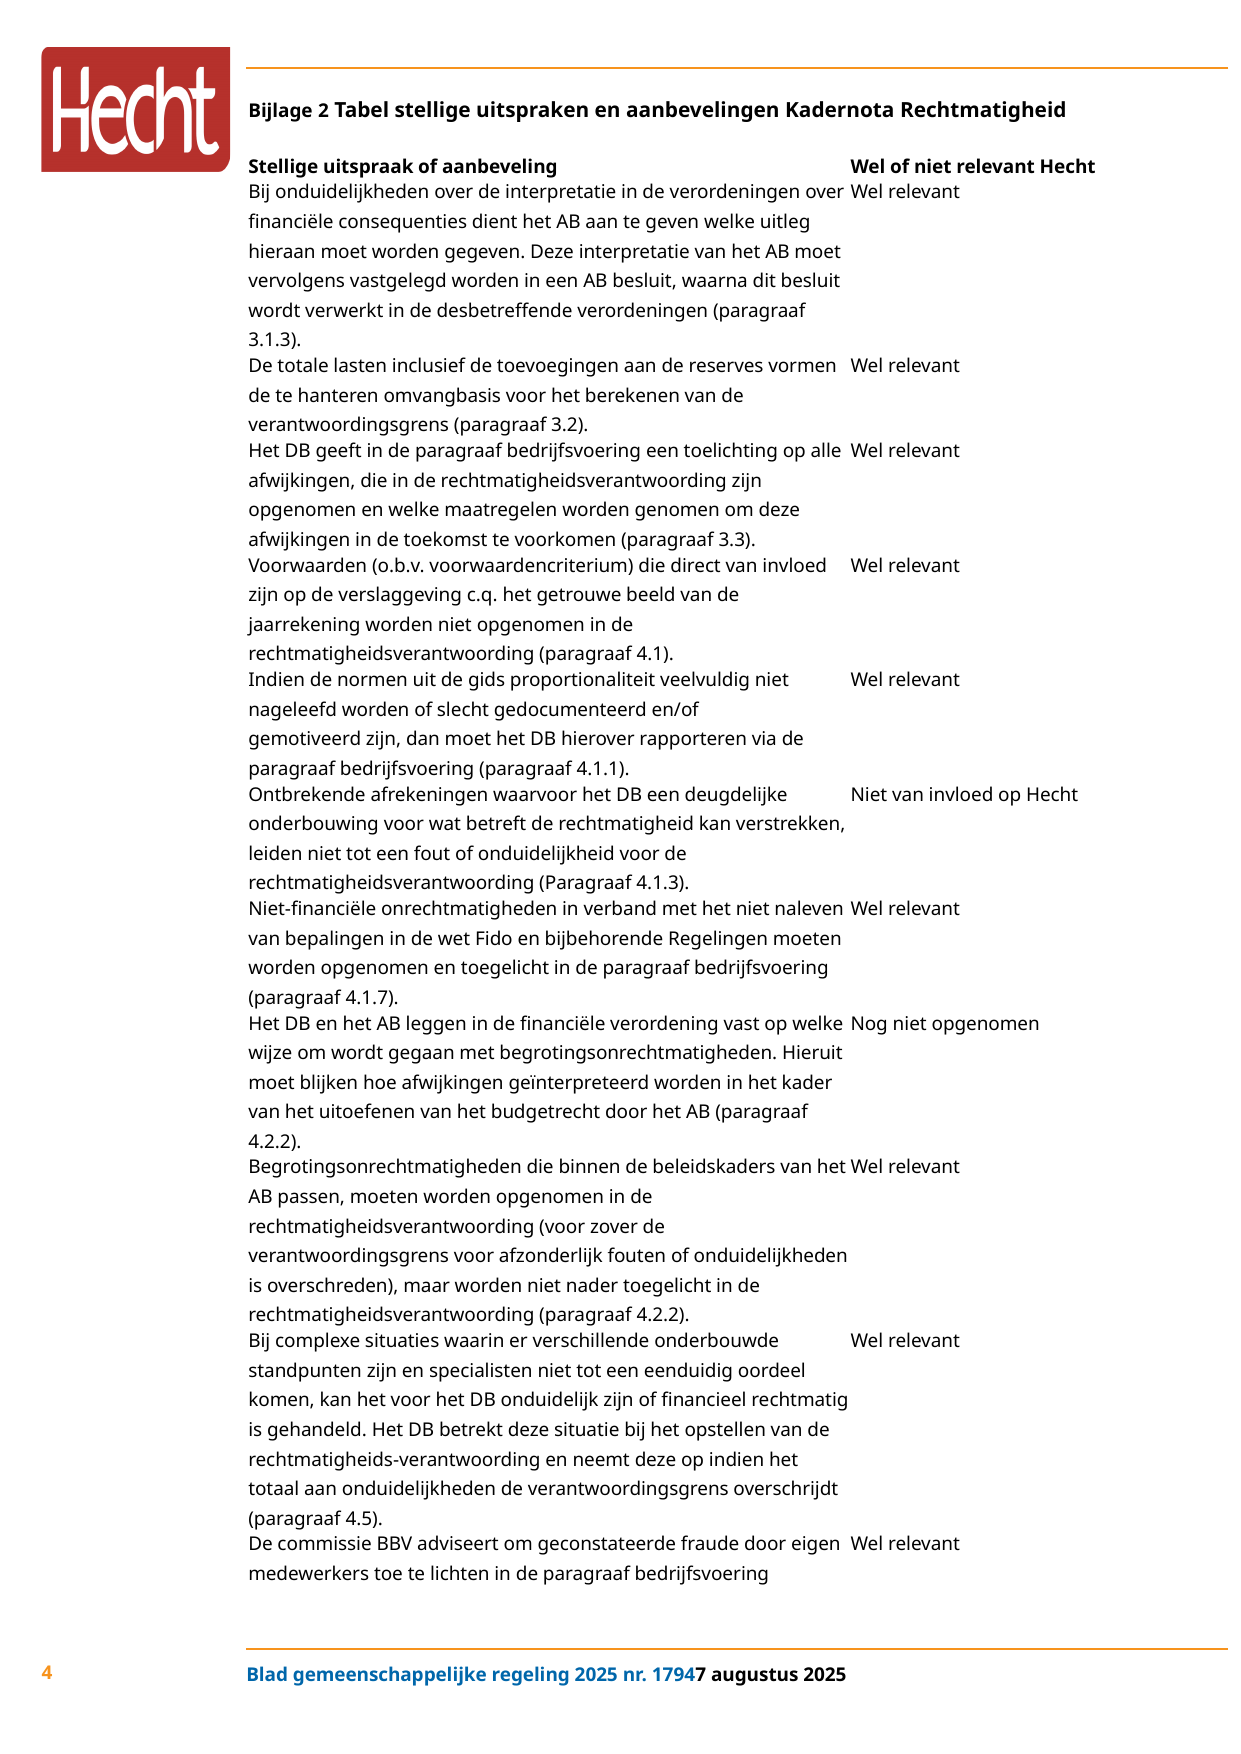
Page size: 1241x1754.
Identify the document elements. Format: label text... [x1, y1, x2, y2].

table_cell Bij complexe situaties waarin er verschillende onderbouwde standpunten zijn en specialisten niet tot een eenduidig oordeel komen, kan het voor het DB onduidelijk zijn of financieel rechtmatig is gehandeld. Het DB betrekt deze situatie bij het opstellen van de rechtmatigheids-verantwoording en neemt deze op indien het totaal aan onduidelijkheden de verantwoordingsgrens overschrijdt (paragraaf 4.5). [248, 1328, 850, 1531]
table_header Stellige uitspraak of aanbeveling [248, 153, 850, 179]
table_cell Het DB en het AB leggen in de financiële verordening vast op welke wijze om wordt gegaan met begrotingsonrechtmatigheden. Hieruit moet blijken hoe afwijkingen geïnterpreteerd worden in het kader van het uitoefenen van het budgetrecht door het AB (paragraaf 4.2.2). [248, 1010, 850, 1154]
table_cell Wel relevant [850, 179, 1152, 352]
table_cell Wel relevant [850, 666, 1152, 781]
table_cell Het DB geeft in de paragraaf bedrijfsvoering een toelichting op alle afwijkingen, die in de rechtmatigheidsverantwoording zijn opgenomen en welke maatregelen worden genomen om deze afwijkingen in de toekomst te voorkomen (paragraaf 3.3). [248, 437, 850, 552]
table_cell Niet van invloed op Hecht [850, 781, 1152, 895]
table_cell Indien de normen uit de gids proportionaliteit veelvuldig niet nageleefd worden of slecht gedocumenteerd en/of gemotiveerd zijn, dan moet het DB hierover rapporteren via de paragraaf bedrijfsvoering (paragraaf 4.1.1). [248, 666, 850, 781]
table_cell De totale lasten inclusief de toevoegingen aan de reserves vormen de te hanteren omvangbasis voor het berekenen van de verantwoordingsgrens (paragraaf 3.2). [248, 353, 850, 437]
table_cell Voorwaarden (o.b.v. voorwaardencriterium) die direct van invloed zijn op de verslaggeving c.q. het getrouwe beeld van de jaarrekening worden niet opgenomen in de rechtmatigheidsverantwoording (paragraaf 4.1). [248, 552, 850, 666]
table_cell Wel relevant [850, 1154, 1152, 1327]
picture [41, 47, 231, 172]
table_cell Wel relevant [850, 1531, 1152, 1586]
table_cell Wel relevant [850, 895, 1152, 1010]
table_cell Nog niet opgenomen [850, 1010, 1152, 1154]
table_cell Ontbrekende afrekeningen waarvoor het DB een deugdelijke onderbouwing voor wat betreft de rechtmatigheid kan verstrekken, leiden niet tot een fout of onduidelijkheid voor de rechtmatigheidsverantwoording (Paragraaf 4.1.3). [248, 781, 850, 895]
table_header Wel of niet relevant Hecht [850, 153, 1152, 179]
table_cell Wel relevant [850, 552, 1152, 666]
table_cell Wel relevant [850, 437, 1152, 552]
table_cell Wel relevant [850, 1328, 1152, 1531]
table_cell Begrotingsonrechtmatigheden die binnen de beleidskaders van het AB passen, moeten worden opgenomen in de rechtmatigheidsverantwoording (voor zover de verantwoordingsgrens voor afzonderlijk fouten of onduidelijkheden is overschreden), maar worden niet nader toegelicht in de rechtmatigheidsverantwoording (paragraaf 4.2.2). [248, 1154, 850, 1327]
table_cell De commissie BBV adviseert om geconstateerde fraude door eigen medewerkers toe te lichten in de paragraaf bedrijfsvoering [248, 1531, 850, 1586]
table_cell Wel relevant [850, 353, 1152, 437]
table_cell Bij onduidelijkheden over de interpretatie in de verordeningen over financiële consequenties dient het AB aan te geven welke uitleg hieraan moet worden gegeven. Deze interpretatie van het AB moet vervolgens vastgelegd worden in een AB besluit, waarna dit besluit wordt verwerkt in de desbetreffende verordeningen (paragraaf 3.1.3). [248, 179, 850, 352]
table_cell Niet-financiële onrechtmatigheden in verband met het niet naleven van bepalingen in de wet Fido en bijbehorende Regelingen moeten worden opgenomen en toegelicht in de paragraaf bedrijfsvoering (paragraaf 4.1.7). [248, 895, 850, 1010]
text Bijlage 2 Tabel stellige uitspraken en aanbevelingen Kadernota Rechtmatigheid [248, 95, 1152, 123]
